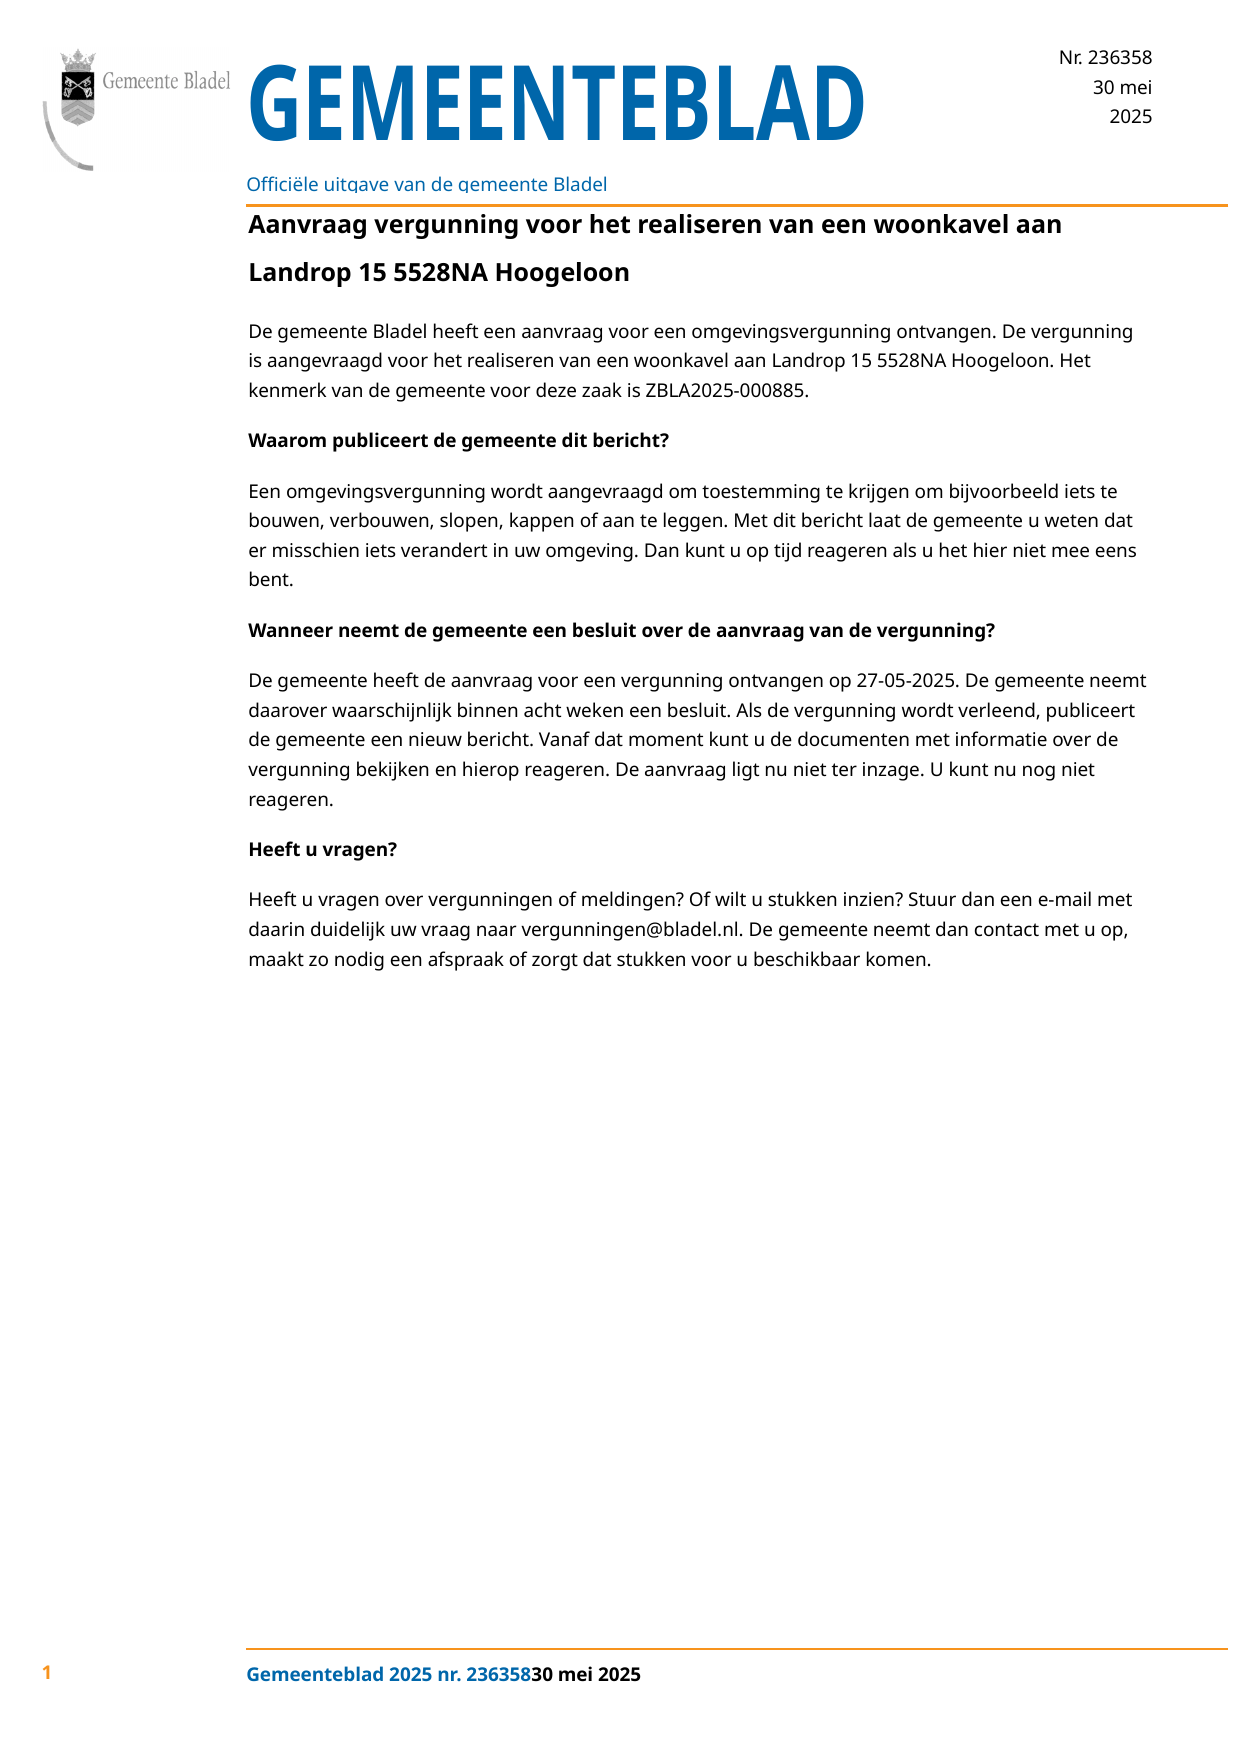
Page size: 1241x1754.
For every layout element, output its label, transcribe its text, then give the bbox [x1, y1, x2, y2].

text Aanvraag vergunning voor het realiseren van een woonkavel aan Landrop 15 5528NA Hoogeloon [248, 207, 1152, 288]
text De gemeente heeft de aanvraag voor een vergunning ontvangen op 27-05-2025. De gemeente neemt daarover waarschijnlijk binnen acht weken een besluit. Als de vergunning wordt verleend, publiceert de gemeente een nieuw bericht. Vanaf dat moment kunt u de documenten met informatie over de vergunning bekijken en hierop reageren. De aanvraag ligt nu niet ter inzage. U kunt nu nog niet reageren. [248, 667, 1152, 812]
text De gemeente Bladel heeft een aanvraag voor een omgevingsvergunning ontvangen. De vergunning is aangevraagd voor het realiseren van een woonkavel aan Landrop 15 5528NA Hoogeloon. Het kenmerk van de gemeente voor deze zaak is ZBLA2025-000885. [248, 318, 1152, 403]
text Waarom publiceert de gemeente dit bericht? [248, 427, 1152, 453]
text Heeft u vragen over vergunningen of meldingen? Of wilt u stukken inzien? Stuur dan een e-mail met daarin duidelijk uw vraag naar vergunningen@bladel.nl. De gemeente neemt dan contact met u op, maakt zo nodig een afspraak of zorgt dat stukken voor u beschikbaar komen. [248, 887, 1152, 972]
text Een omgevingsvergunning wordt aangevraagd om toestemming te krijgen om bijvoorbeeld iets te bouwen, verbouwen, slopen, kappen of aan te leggen. Met dit bericht laat de gemeente u weten dat er misschien iets verandert in uw omgeving. Dan kunt u op tijd reageren als u het hier niet mee eens bent. [248, 478, 1152, 592]
text Heeft u vragen? [248, 836, 1152, 862]
text Wanneer neemt de gemeente een besluit over de aanvraag van de vergunning? [248, 617, 1152, 643]
picture [41, 47, 231, 172]
